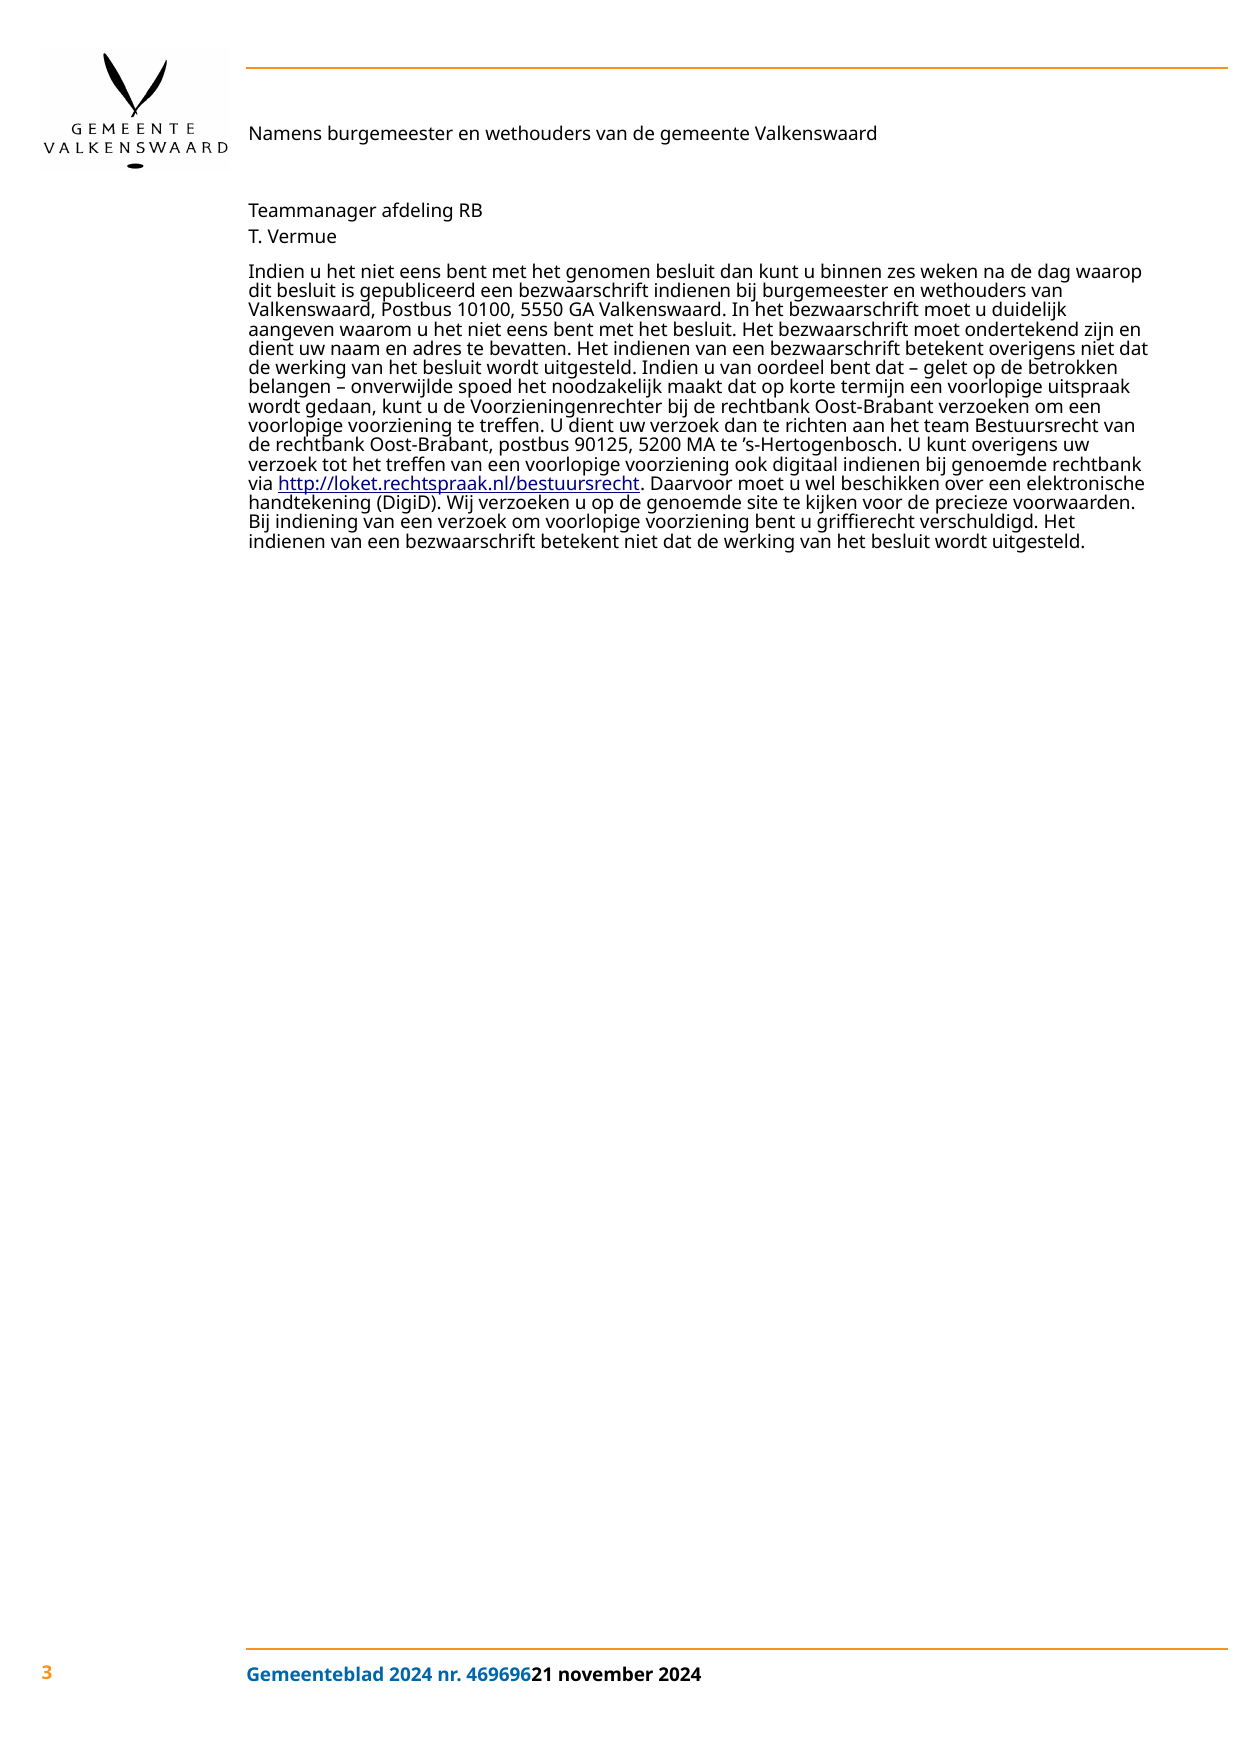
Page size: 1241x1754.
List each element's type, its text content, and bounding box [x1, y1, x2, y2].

picture [41, 47, 231, 172]
text T. Vermue [248, 223, 1152, 249]
text Teammanager afdeling RB [248, 198, 1152, 223]
text Namens burgemeester en wethouders van de gemeente Valkenswaard [248, 121, 1152, 146]
text Indien u het niet eens bent met het genomen besluit dan kunt u binnen zes weken na de dag waarop dit besluit is gepubliceerd een bezwaarschrift indienen bij burgemeester en wethouders van Valkenswaard, Postbus 10100, 5550 GA Valkenswaard. In het bezwaarschrift moet u duidelijk aangeven waarom u het niet eens bent met het besluit. Het bezwaarschrift moet ondertekend zijn en dient uw naam en adres te bevatten. Het indienen van een bezwaarschrift betekent overigens niet dat de werking van het besluit wordt uitgesteld. Indien u van oordeel bent dat – gelet op de betrokken belangen – onverwijlde spoed het noodzakelijk maakt dat op korte termijn een voorlopige uitspraak wordt gedaan, kunt u de Voorzieningenrechter bij de rechtbank Oost-Brabant verzoeken om een voorlopige voorziening te treffen. U dient uw verzoek dan te richten aan het team Bestuursrecht van de rechtbank Oost-Brabant, postbus 90125, 5200 MA te ’s-Hertogenbosch. U kunt overigens uw verzoek tot het treffen van een voorlopige voorziening ook digitaal indienen bij genoemde rechtbank via http://loket.rechtspraak.nl/bestuursrecht. Daarvoor moet u wel beschikken over een elektronische handtekening (DigiD). Wij verzoeken u op de genoemde site te kijken voor de precieze voorwaarden. Bij indiening van een verzoek om voorlopige voorziening bent u griffierecht verschuldigd. Het indienen van een bezwaarschrift betekent niet dat de werking van het besluit wordt uitgesteld. [248, 263, 1152, 552]
